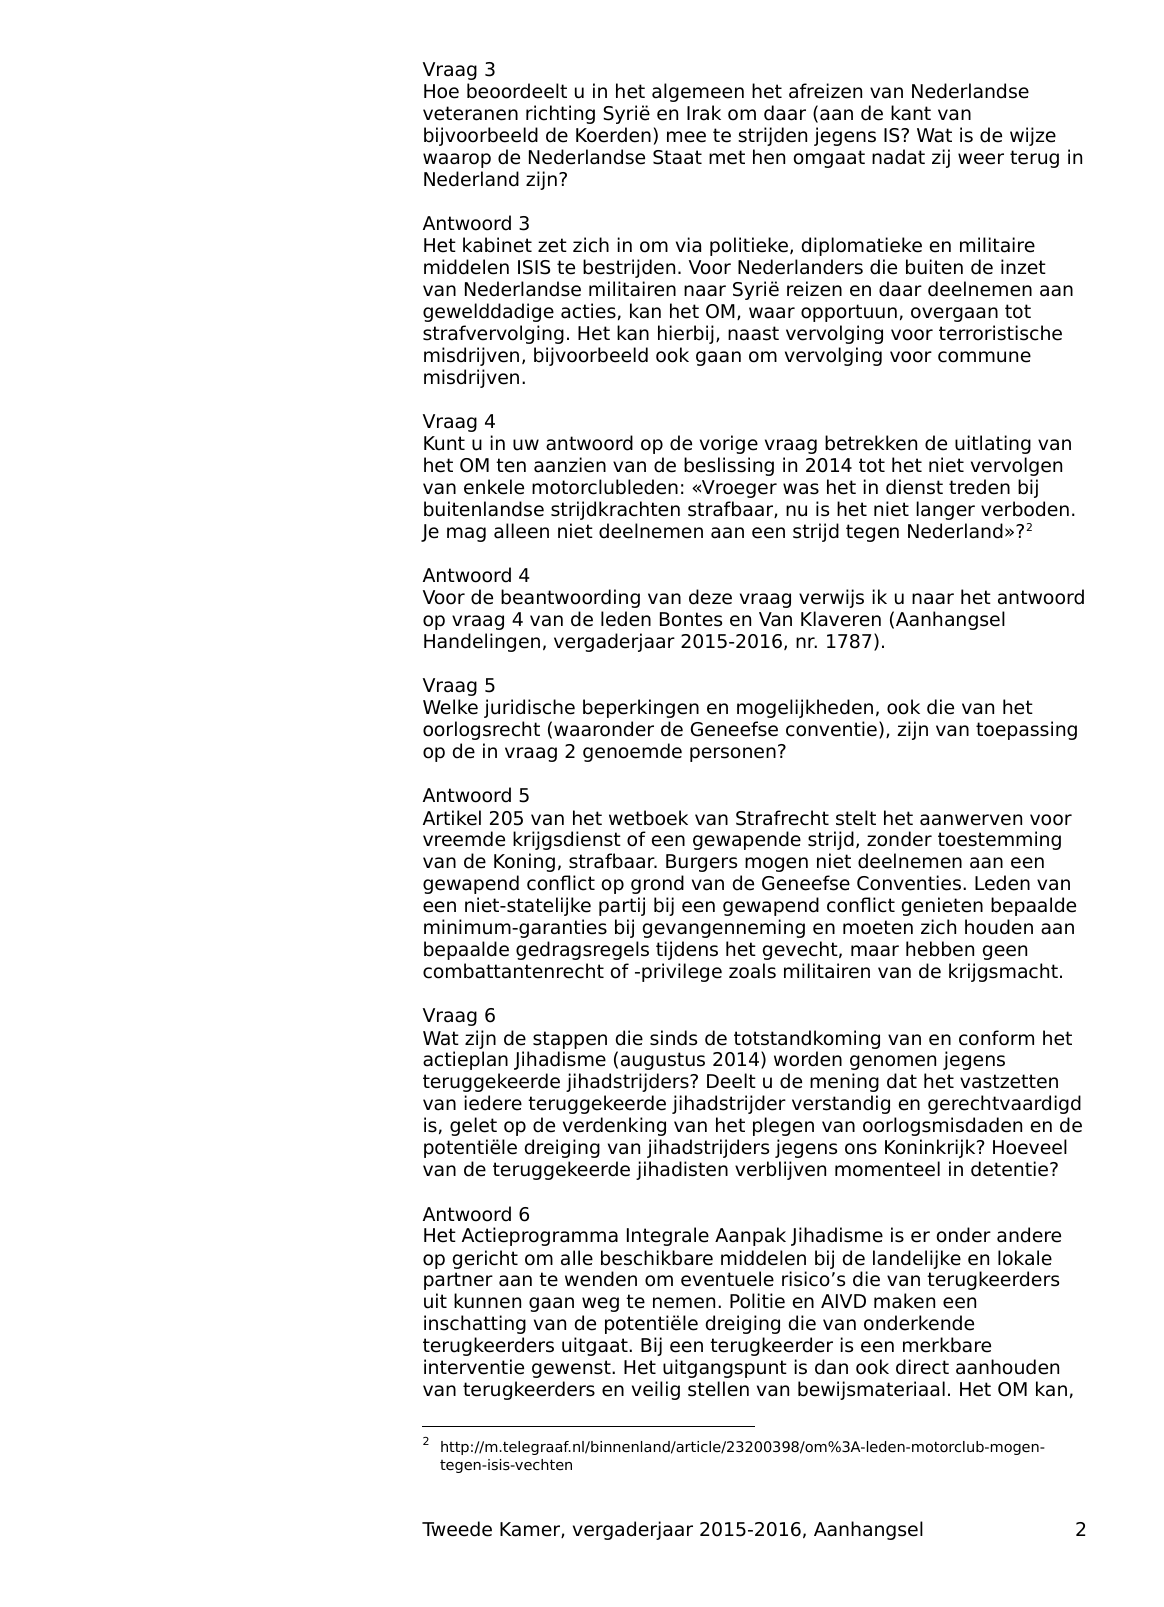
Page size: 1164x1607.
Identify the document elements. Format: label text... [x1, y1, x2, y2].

text Kunt u in uw antwoord op de vorige vraag betrekken de uitlating van het OM ten aanzien van de beslissing in 2014 tot het niet vervolgen van enkele motorclubleden: «Vroeger was het in dienst treden bij buitenlandse strijdkrachten strafbaar, nu is het niet langer verboden. Je mag alleen niet deelnemen aan een strijd tegen Nederland»? [422, 433, 1087, 543]
text Vraag 4 [422, 411, 1087, 433]
text Het Actieprogramma Integrale Aanpak Jihadisme is er onder andere op gericht om alle beschikbare middelen bij de landelijke en lokale partner aan te wenden om eventuele risico’s die van terugkeerders uit kunnen gaan weg te nemen. Politie en AIVD maken een inschatting van de potentiële dreiging die van onderkende terugkeerders uitgaat. Bij een terugkeerder is een merkbare interventie gewenst. Het uitgangspunt is dan ook direct aanhouden van terugkeerders en veilig stellen van bewijsmateriaal. Het OM kan, [422, 1225, 1087, 1401]
text Wat zijn de stappen die sinds de totstandkoming van en conform het actieplan Jihadisme (augustus 2014) worden genomen jegens teruggekeerde jihadstrijders? Deelt u de mening dat het vastzetten van iedere teruggekeerde jihadstrijder verstandig en gerechtvaardigd is, gelet op de verdenking van het plegen van oorlogsmisdaden en de potentiële dreiging van jihadstrijders jegens ons Koninkrijk? Hoeveel van de teruggekeerde jihadisten verblijven momenteel in detentie? [422, 1027, 1087, 1181]
text Welke juridische beperkingen en mogelijkheden, ook die van het oorlogsrecht (waaronder de Geneefse conventie), zijn van toepassing op de in vraag 2 genoemde personen? [422, 697, 1087, 763]
text http://m.telegraaf.nl/binnenland/article/23200398/om%3A-leden-motorclub-mogen-tegen-isis-vechten [422, 1435, 1087, 1474]
text Antwoord 3 [422, 213, 1087, 235]
text Antwoord 5 [422, 785, 1087, 807]
text Antwoord 4 [422, 565, 1087, 587]
text Hoe beoordeelt u in het algemeen het afreizen van Nederlandse veteranen richting Syrië en Irak om daar (aan de kant van bijvoorbeeld de Koerden) mee te strijden jegens IS? Wat is de wijze waarop de Nederlandse Staat met hen omgaat nadat zij weer terug in Nederland zijn? [422, 81, 1087, 191]
text Antwoord 6 [422, 1203, 1087, 1225]
text Het kabinet zet zich in om via politieke, diplomatieke en militaire middelen ISIS te bestrijden. Voor Nederlanders die buiten de inzet van Nederlandse militairen naar Syrië reizen en daar deelnemen aan gewelddadige acties, kan het OM, waar opportuun, overgaan tot strafvervolging. Het kan hierbij, naast vervolging voor terroristische misdrijven, bijvoorbeeld ook gaan om vervolging voor commune misdrijven. [422, 235, 1087, 389]
text Artikel 205 van het wetboek van Strafrecht stelt het aanwerven voor vreemde krijgsdienst of een gewapende strijd, zonder toestemming van de Koning, strafbaar. Burgers mogen niet deelnemen aan een gewapend conflict op grond van de Geneefse Conventies. Leden van een niet-statelijke partij bij een gewapend conflict genieten bepaalde minimum-garanties bij gevangenneming en moeten zich houden aan bepaalde gedragsregels tijdens het gevecht, maar hebben geen combattantenrecht of -privilege zoals militairen van de krijgsmacht. [422, 807, 1087, 983]
text Vraag 3 [422, 59, 1087, 81]
text Vraag 6 [422, 1005, 1087, 1027]
text Voor de beantwoording van deze vraag verwijs ik u naar het antwoord op vraag 4 van de leden Bontes en Van Klaveren (Aanhangsel Handelingen, vergaderjaar 2015-2016, nr. 1787). [422, 587, 1087, 653]
text Vraag 5 [422, 675, 1087, 697]
